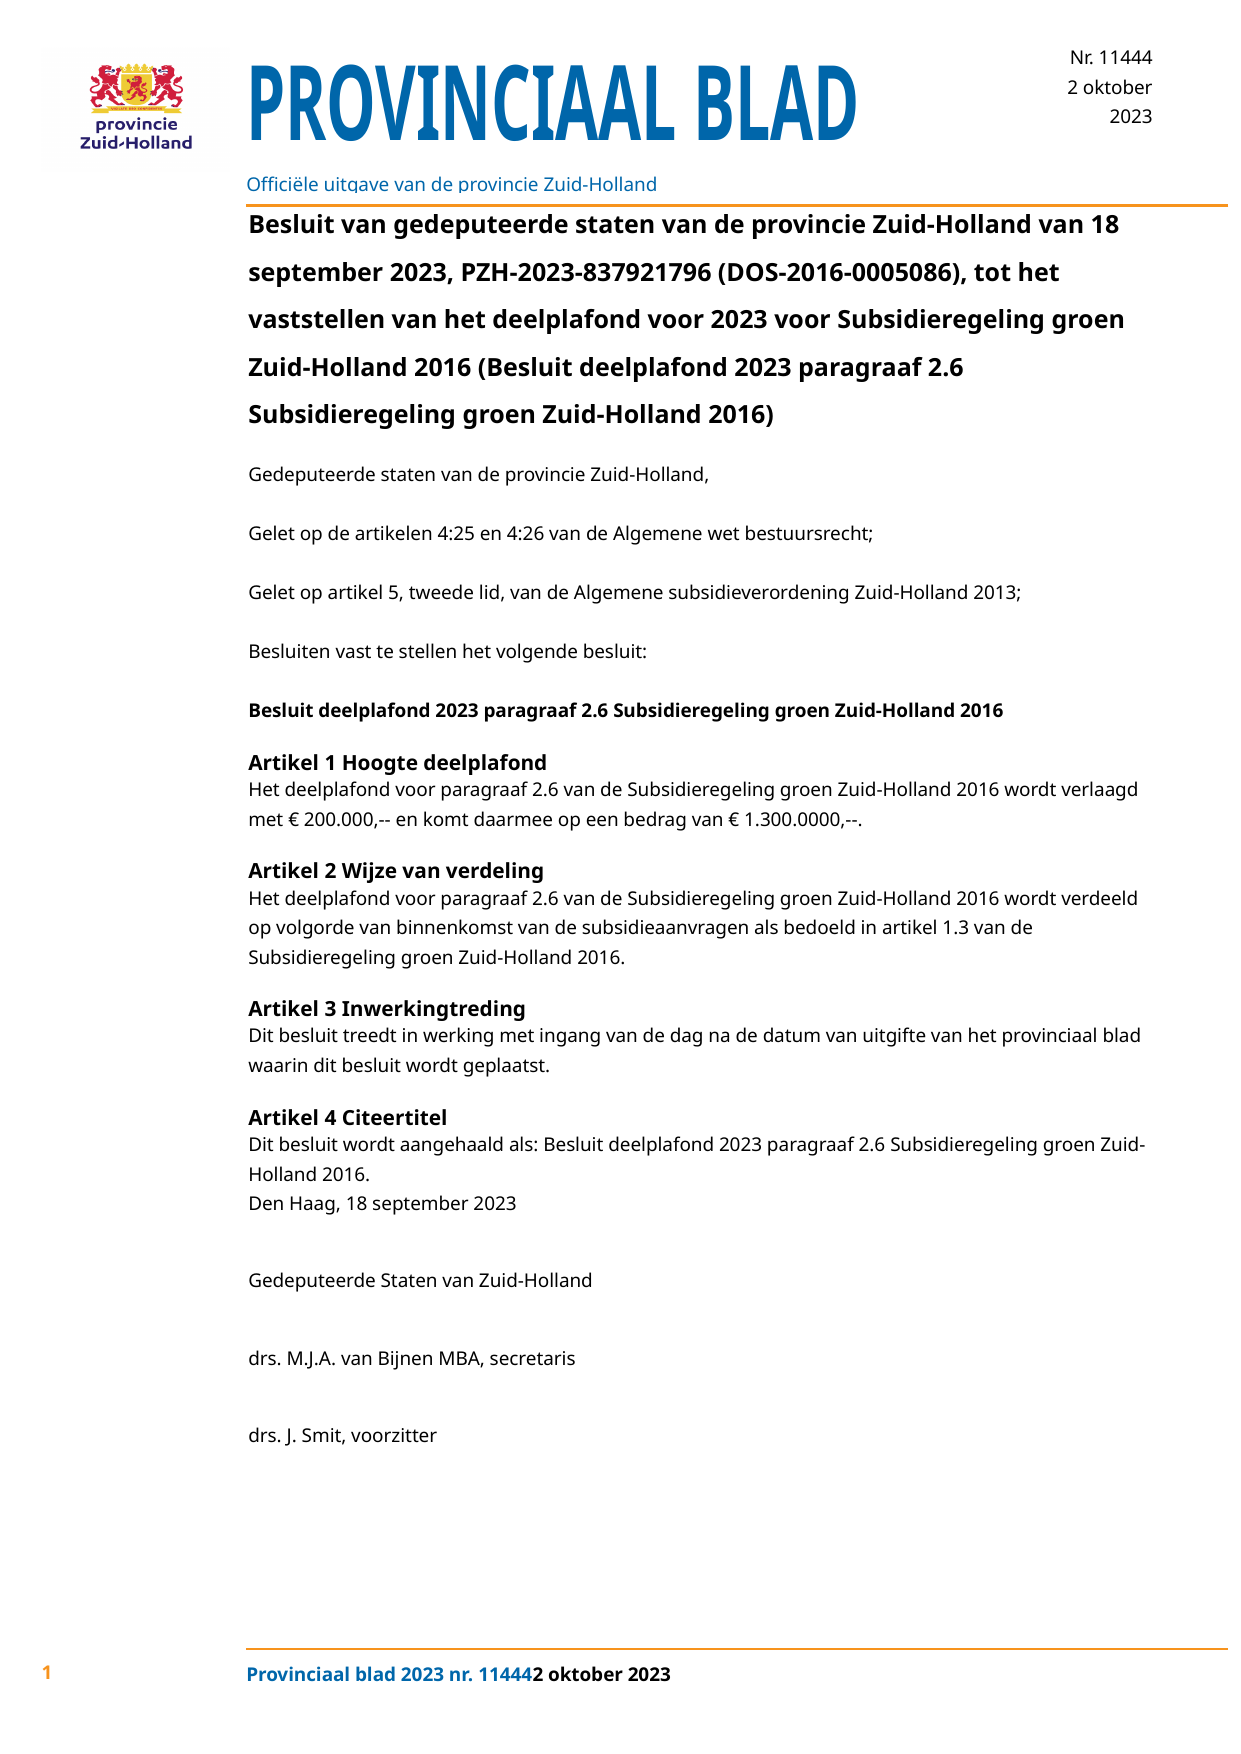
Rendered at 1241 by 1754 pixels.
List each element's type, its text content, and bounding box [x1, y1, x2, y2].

text Gelet op de artikelen 4:25 en 4:26 van de Algemene wet bestuursrecht; [248, 520, 1152, 546]
text Besluit deelplafond 2023 paragraaf 2.6 Subsidieregeling groen Zuid-Holland 2016 [248, 697, 1152, 723]
text drs. M.J.A. van Bijnen MBA, secretaris [248, 1345, 1152, 1370]
text Gelet op artikel 5, tweede lid, van de Algemene subsidieverordening Zuid-Holland 2013; [248, 579, 1152, 605]
text Het deelplafond voor paragraaf 2.6 van de Subsidieregeling groen Zuid-Holland 2016 wordt verdeeld op volgorde van binnenkomst van de subsidieaanvragen als bedoeld in artikel 1.3 van de Subsidieregeling groen Zuid-Holland 2016. [248, 885, 1152, 969]
text drs. J. Smit, voorzitter [248, 1422, 1152, 1448]
text Gedeputeerde staten van de provincie Zuid-Holland, [248, 461, 1152, 486]
text Gedeputeerde Staten van Zuid-Holland [248, 1267, 1152, 1293]
text Artikel 4 Citeertitel [248, 1103, 1152, 1131]
text Artikel 3 Inwerkingtreding [248, 994, 1152, 1023]
text Besluiten vast te stellen het volgende besluit: [248, 638, 1152, 664]
text Dit besluit wordt aangehaald als: Besluit deelplafond 2023 paragraaf 2.6 Subsidieregeling groen Zuid-Holland 2016. [248, 1131, 1152, 1186]
text Het deelplafond voor paragraaf 2.6 van de Subsidieregeling groen Zuid-Holland 2016 wordt verlaagd met € 200.000,-- en komt daarmee op een bedrag van € 1.300.0000,--. [248, 776, 1152, 832]
text Den Haag, 18 september 2023 [248, 1190, 1152, 1216]
text Artikel 1 Hoogte deelplafond [248, 748, 1152, 776]
picture [41, 47, 231, 172]
text Dit besluit treedt in werking met ingang van de dag na de datum van uitgifte van het provinciaal blad waarin dit besluit wordt geplaatst. [248, 1023, 1152, 1078]
text Artikel 2 Wijze van verdeling [248, 856, 1152, 885]
text Besluit van gedeputeerde staten van de provincie Zuid-Holland van 18 september 2023, PZH-2023-837921796 (DOS-2016-0005086), tot het vaststellen van het deelplafond voor 2023 voor Subsidieregeling groen Zuid-Holland 2016 (Besluit deelplafond 2023 paragraaf 2.6 Subsidieregeling groen Zuid-Holland 2016) [248, 207, 1152, 431]
